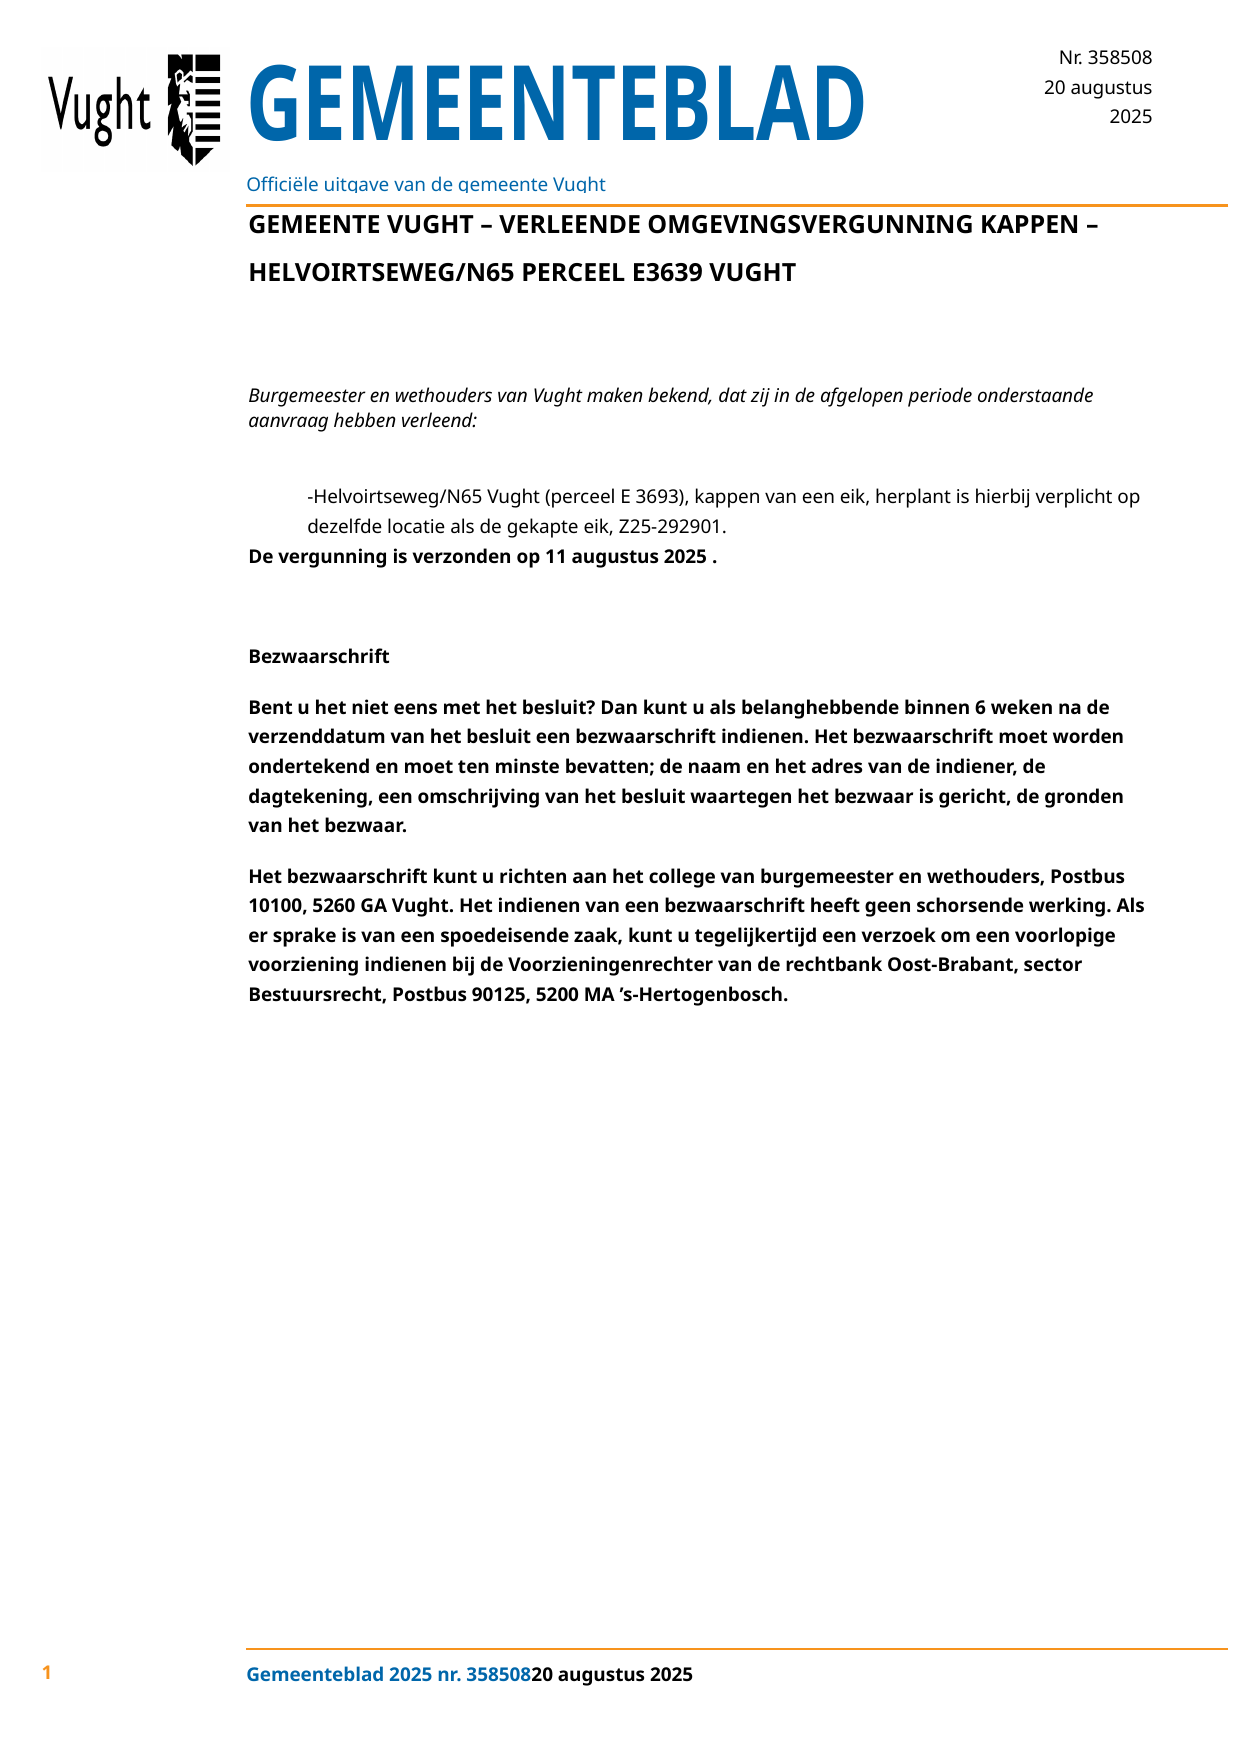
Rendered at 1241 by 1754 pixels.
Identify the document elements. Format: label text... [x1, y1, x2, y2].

text Het bezwaarschrift kunt u richten aan het college van burgemeester en wethouders, Postbus 10100, 5260 GA Vught. Het indienen van een bezwaarschrift heeft geen schorsende werking. Als er sprake is van een spoedeisende zaak, kunt u tegelijkertijd een verzoek om een voorlopige voorziening indienen bij de Voorzieningenrechter van de rechtbank Oost-Brabant, sector Bestuursrecht, Postbus 90125, 5200 MA ’s-Hertogenbosch. [248, 863, 1152, 1007]
text GEMEENTE VUGHT – VERLEENDE OMGEVINGSVERGUNNING KAPPEN – HELVOIRTSEWEG/N65 PERCEEL E3639 VUGHT [248, 207, 1152, 288]
picture [41, 47, 231, 172]
text Bent u het niet eens met het besluit? Dan kunt u als belanghebbende binnen 6 weken na de verzenddatum van het besluit een bezwaarschrift indienen. Het bezwaarschrift moet worden ondertekend en moet ten minste bevatten; de naam en het adres van de indiener, de dagtekening, een omschrijving van het besluit waartegen het bezwaar is gericht, de gronden van het bezwaar. [248, 694, 1152, 838]
text Burgemeester en wethouders van Vught maken bekend, dat zij in de afgelopen periode onderstaande aanvraag hebben verleend: [248, 382, 1152, 433]
text De vergunning is verzonden op 11 augustus 2025 . [248, 543, 1152, 569]
list -Helvoirtseweg/N65 Vught (perceel E 3693), kappen van een eik, herplant is hierbij verplicht op dezelfde locatie als de gekapte eik, Z25-292901. [248, 484, 1152, 539]
text Bezwaarschrift [248, 644, 1152, 669]
